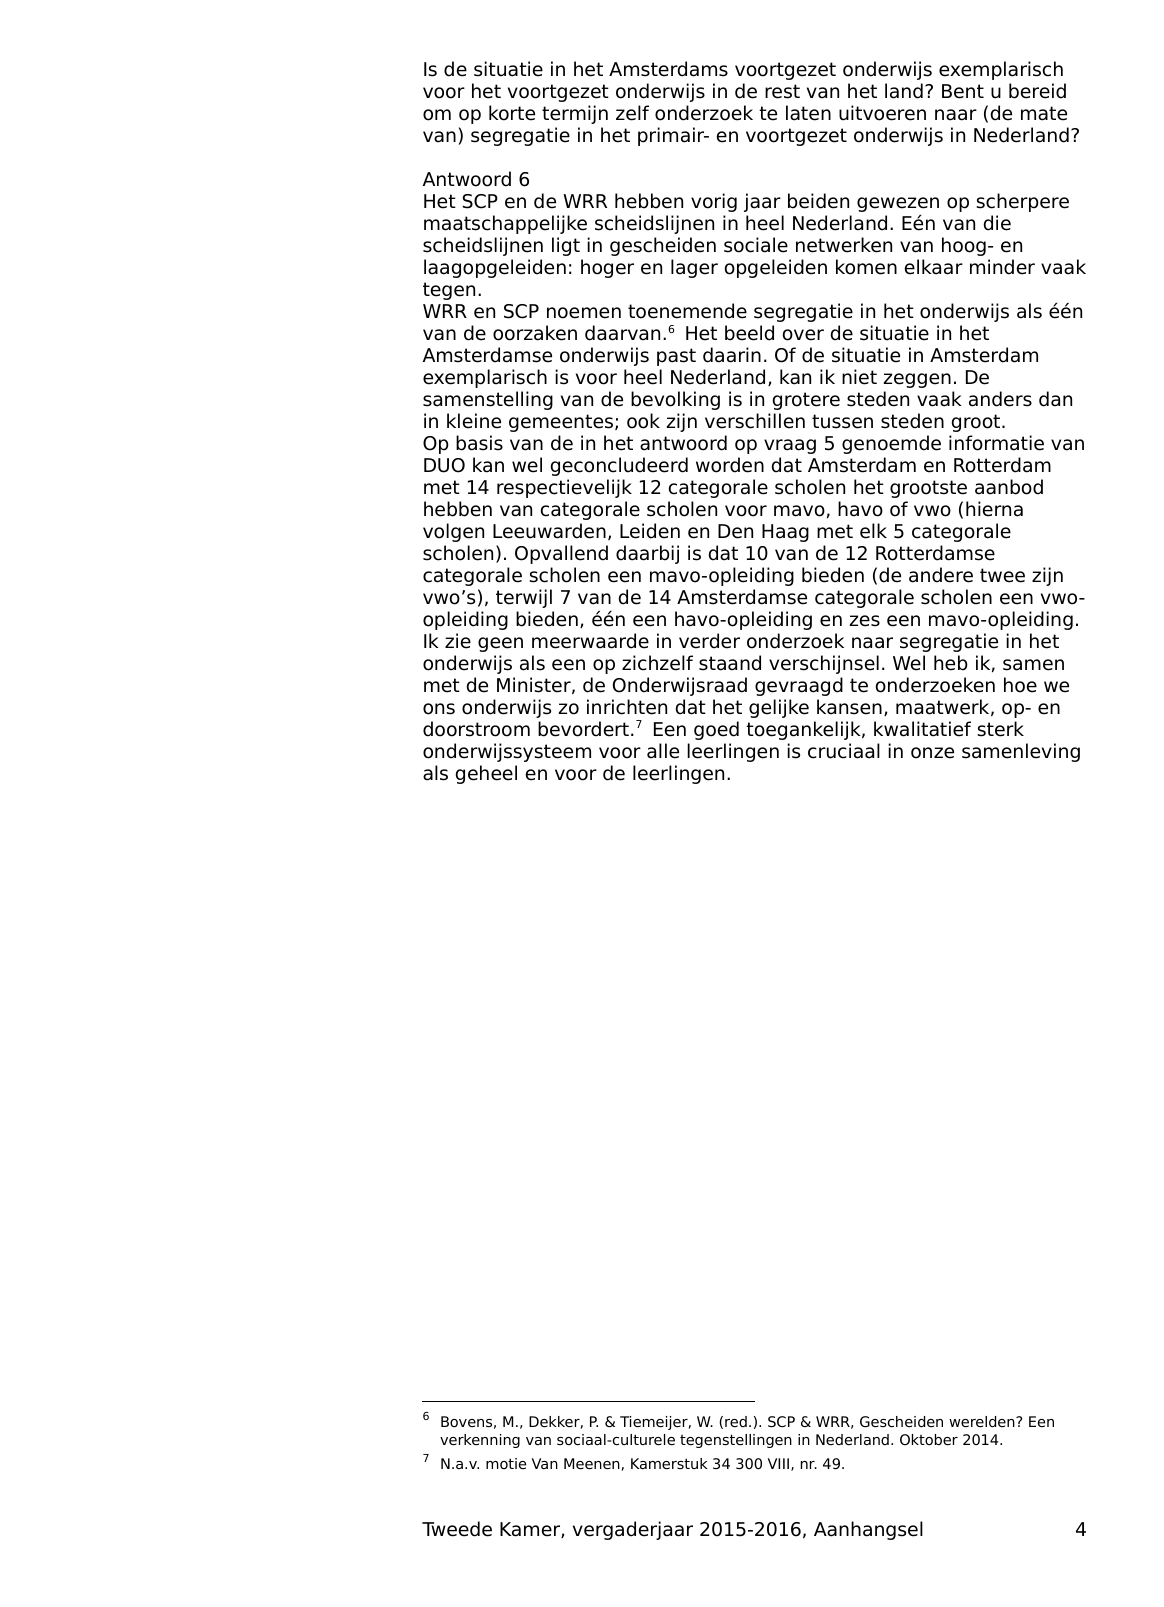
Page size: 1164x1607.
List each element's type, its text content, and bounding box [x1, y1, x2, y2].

text Bovens, M., Dekker, P. & Tiemeijer, W. (red.). SCP & WRR, Gescheiden werelden? Een verkenning van sociaal-culturele tegenstellingen in Nederland. Oktober 2014. [422, 1410, 1087, 1449]
text Op basis van de in het antwoord op vraag 5 genoemde informatie van DUO kan wel geconcludeerd worden dat Amsterdam en Rotterdam met 14 respectievelijk 12 categorale scholen het grootste aanbod hebben van categorale scholen voor mavo, havo of vwo (hierna volgen Leeuwarden, Leiden en Den Haag met elk 5 categorale scholen). Opvallend daarbij is dat 10 van de 12 Rotterdamse categorale scholen een mavo-opleiding bieden (de andere twee zijn vwo’s), terwijl 7 van de 14 Amsterdamse categorale scholen een vwo-opleiding bieden, één een havo-opleiding en zes een mavo-opleiding. [422, 433, 1087, 631]
text Het SCP en de WRR hebben vorig jaar beiden gewezen op scherpere maatschappelijke scheidslijnen in heel Nederland. Eén van die scheidslijnen ligt in gescheiden sociale netwerken van hoog- en laagopgeleiden: hoger en lager opgeleiden komen elkaar minder vaak tegen. [422, 191, 1087, 301]
text Ik zie geen meerwaarde in verder onderzoek naar segregatie in het onderwijs als een op zichzelf staand verschijnsel. Wel heb ik, samen met de Minister, de Onderwijsraad gevraagd te onderzoeken hoe we ons onderwijs zo inrichten dat het gelijke kansen, maatwerk, op- en doorstroom bevordert. Een goed toegankelijk, kwalitatief sterk onderwijssysteem voor alle leerlingen is cruciaal in onze samenleving als geheel en voor de leerlingen. [422, 631, 1087, 784]
text Is de situatie in het Amsterdams voortgezet onderwijs exemplarisch voor het voortgezet onderwijs in de rest van het land? Bent u bereid om op korte termijn zelf onderzoek te laten uitvoeren naar (de mate van) segregatie in het primair- en voortgezet onderwijs in Nederland? [422, 59, 1087, 147]
text N.a.v. motie Van Meenen, Kamerstuk 34 300 VIII, nr. 49. [422, 1452, 1087, 1474]
text Antwoord 6 [422, 169, 1087, 191]
text WRR en SCP noemen toenemende segregatie in het onderwijs als één van de oorzaken daarvan. Het beeld over de situatie in het Amsterdamse onderwijs past daarin. Of de situatie in Amsterdam exemplarisch is voor heel Nederland, kan ik niet zeggen. De samenstelling van de bevolking is in grotere steden vaak anders dan in kleine gemeentes; ook zijn verschillen tussen steden groot. [422, 301, 1087, 433]
